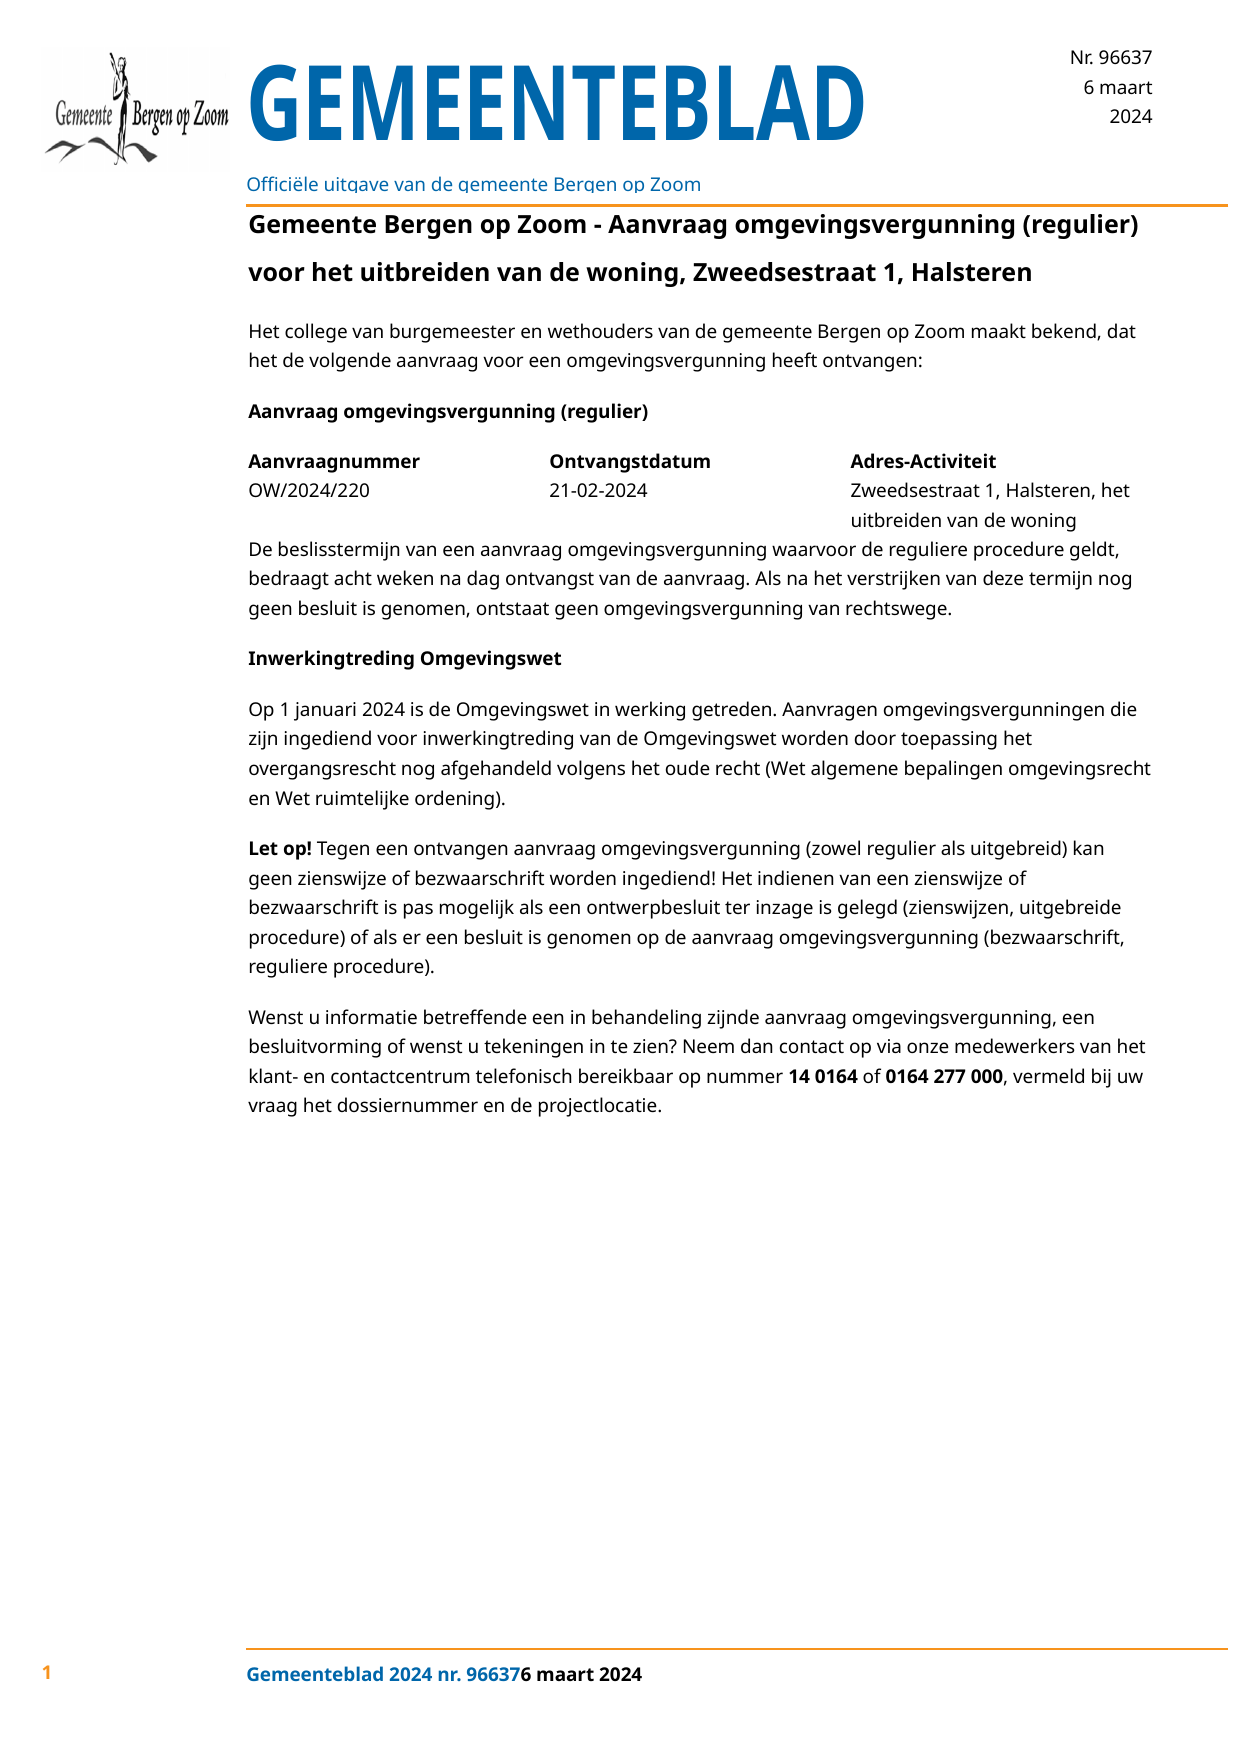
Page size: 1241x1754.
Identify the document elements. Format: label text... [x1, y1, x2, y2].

table_header 21-02-2024 [549, 478, 850, 533]
table_header Ontvangstdatum [549, 449, 850, 474]
text De beslisstermijn van een aanvraag omgevingsvergunning waarvoor de reguliere procedure geldt, bedraagt acht weken na dag ontvangst van de aanvraag. Als na het verstrijken van deze termijn nog geen besluit is genomen, ontstaat geen omgevingsvergunning van rechtswege. [248, 536, 1152, 621]
text Let op! Tegen een ontvangen aanvraag omgevingsvergunning (zowel regulier als uitgebreid) kan geen zienswijze of bezwaarschrift worden ingediend! Het indienen van een zienswijze of bezwaarschrift is pas mogelijk als een ontwerpbesluit ter inzage is gelegd (zienswijzen, uitgebreide procedure) of als er een besluit is genomen op de aanvraag omgevingsvergunning (bezwaarschrift, reguliere procedure). [248, 835, 1152, 979]
table_header OW/2024/220 [248, 478, 549, 533]
table_header Aanvraagnummer [248, 449, 549, 474]
text Gemeente Bergen op Zoom - Aanvraag omgevingsvergunning (regulier) voor het uitbreiden van de woning, Zweedsestraat 1, Halsteren [248, 207, 1152, 288]
table_header Adres-Activiteit [850, 449, 1152, 474]
picture [41, 47, 231, 172]
text Op 1 januari 2024 is de Omgevingswet in werking getreden. Aanvragen omgevingsvergunningen die zijn ingediend voor inwerkingtreding van de Omgevingswet worden door toepassing het overgangsrescht nog afgehandeld volgens het oude recht (Wet algemene bepalingen omgevingsrecht en Wet ruimtelijke ordening). [248, 696, 1152, 811]
table_header Zweedsestraat 1, Halsteren, het uitbreiden van de woning [850, 478, 1152, 533]
text Het college van burgemeester en wethouders van de gemeente Bergen op Zoom maakt bekend, dat het de volgende aanvraag voor een omgevingsvergunning heeft ontvangen: [248, 318, 1152, 373]
text Wenst u informatie betreffende een in behandeling zijnde aanvraag omgevingsvergunning, een besluitvorming of wenst u tekeningen in te zien? Neem dan contact op via onze medewerkers van het klant- en contactcentrum telefonisch bereikbaar op nummer 14 0164 of 0164 277 000, vermeld bij uw vraag het dossiernummer en de projectlocatie. [248, 1004, 1152, 1118]
text Inwerkingtreding Omgevingswet [248, 646, 1152, 671]
text Aanvraag omgevingsvergunning (regulier) [248, 398, 1152, 424]
